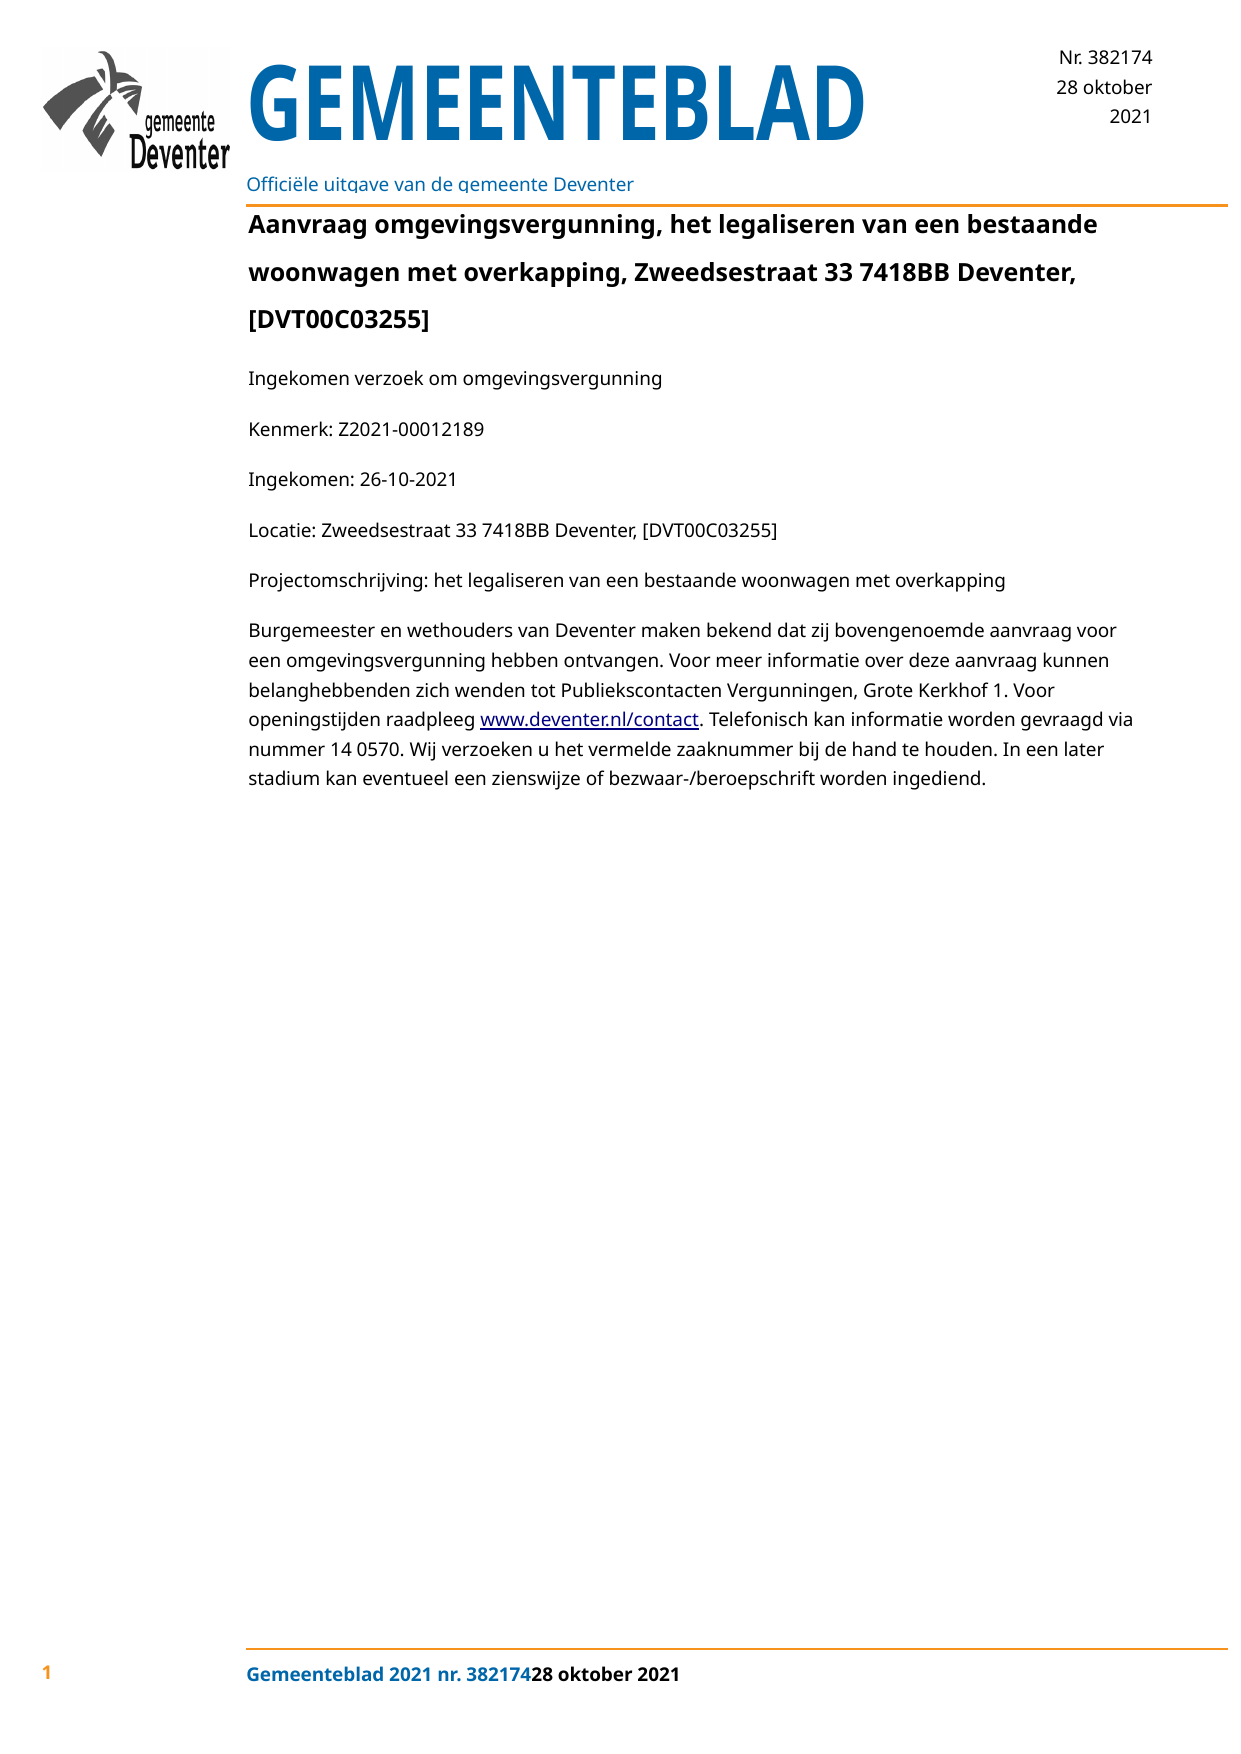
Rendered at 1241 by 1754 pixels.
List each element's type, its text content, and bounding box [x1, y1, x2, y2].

text Locatie: Zweedsestraat 33 7418BB Deventer, [DVT00C03255] [248, 517, 1152, 542]
text Burgemeester en wethouders van Deventer maken bekend dat zij bovengenoemde aanvraag voor een omgevingsvergunning hebben ontvangen. Voor meer informatie over deze aanvraag kunnen belanghebbenden zich wenden tot Publiekscontacten Vergunningen, Grote Kerkhof 1. Voor openingstijden raadpleeg www.deventer.nl/contact. Telefonisch kan informatie worden gevraagd via nummer 14 0570. Wij verzoeken u het vermelde zaaknummer bij de hand te houden. In een later stadium kan eventueel een zienswijze of bezwaar-/beroepschrift worden ingediend. [248, 618, 1152, 791]
text Ingekomen: 26-10-2021 [248, 466, 1152, 492]
text Projectomschrijving: het legaliseren van een bestaande woonwagen met overkapping [248, 567, 1152, 593]
picture [41, 47, 231, 172]
text Kenmerk: Z2021-00012189 [248, 416, 1152, 442]
text Aanvraag omgevingsvergunning, het legaliseren van een bestaande woonwagen met overkapping, Zweedsestraat 33 7418BB Deventer, [DVT00C03255] [248, 207, 1152, 336]
text Ingekomen verzoek om omgevingsvergunning [248, 366, 1152, 391]
